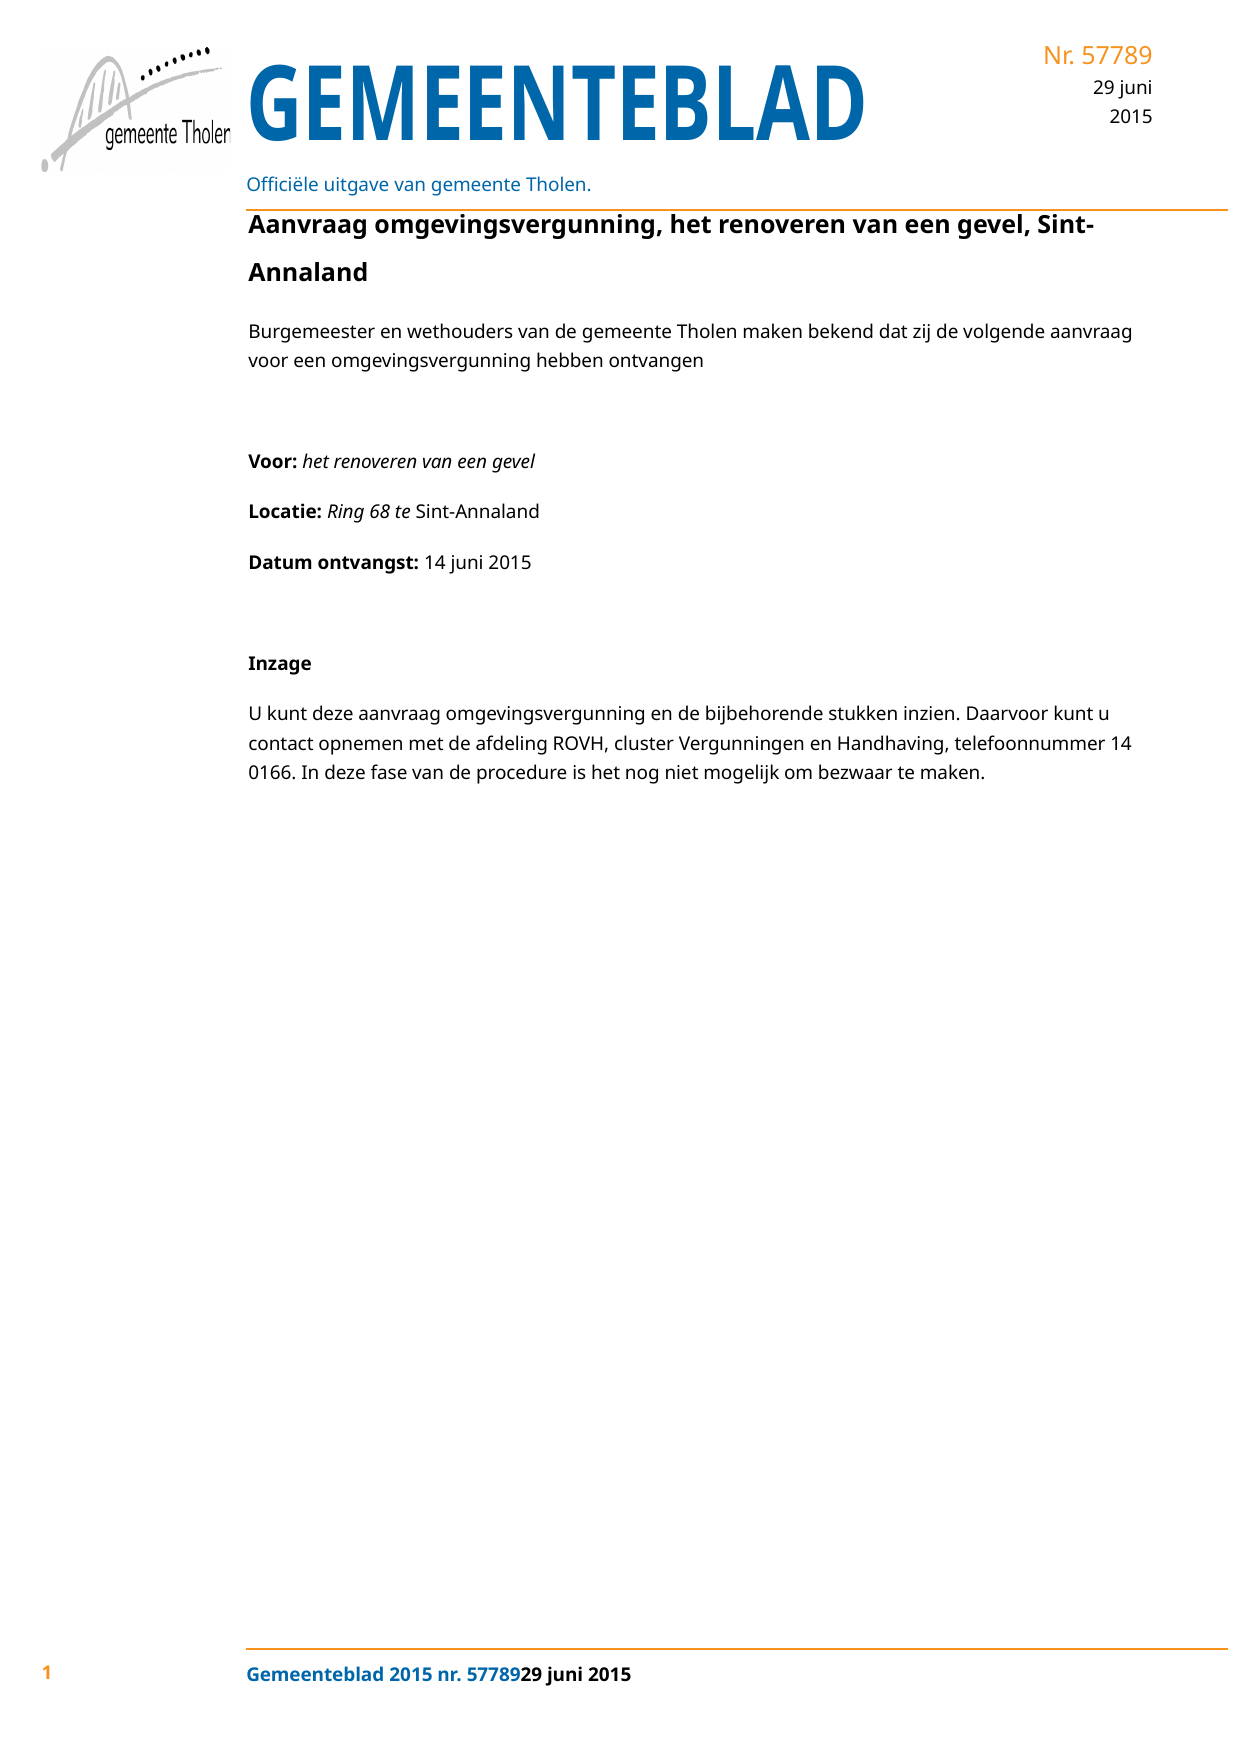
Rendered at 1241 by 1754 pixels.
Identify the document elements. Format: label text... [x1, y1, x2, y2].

text Locatie: Ring 68 te Sint-Annaland [248, 499, 1152, 524]
text Burgemeester en wethouders van de gemeente Tholen maken bekend dat zij de volgende aanvraag voor een omgevingsvergunning hebben ontvangen [248, 318, 1152, 373]
text Inzage [248, 650, 1152, 676]
text Datum ontvangst: 14 juni 2015 [248, 549, 1152, 575]
text Aanvraag omgevingsvergunning, het renoveren van een gevel, Sint-Annaland [248, 211, 1152, 288]
text U kunt deze aanvraag omgevingsvergunning en de bijbehorende stukken inzien. Daarvoor kunt u contact opnemen met de afdeling ROVH, cluster Vergunningen en Handhaving, telefoonnummer 14 0166. In deze fase van de procedure is het nog niet mogelijk om bezwaar te maken. [248, 700, 1152, 785]
picture [41, 47, 231, 172]
text Voor: het renoveren van een gevel [248, 448, 1152, 474]
